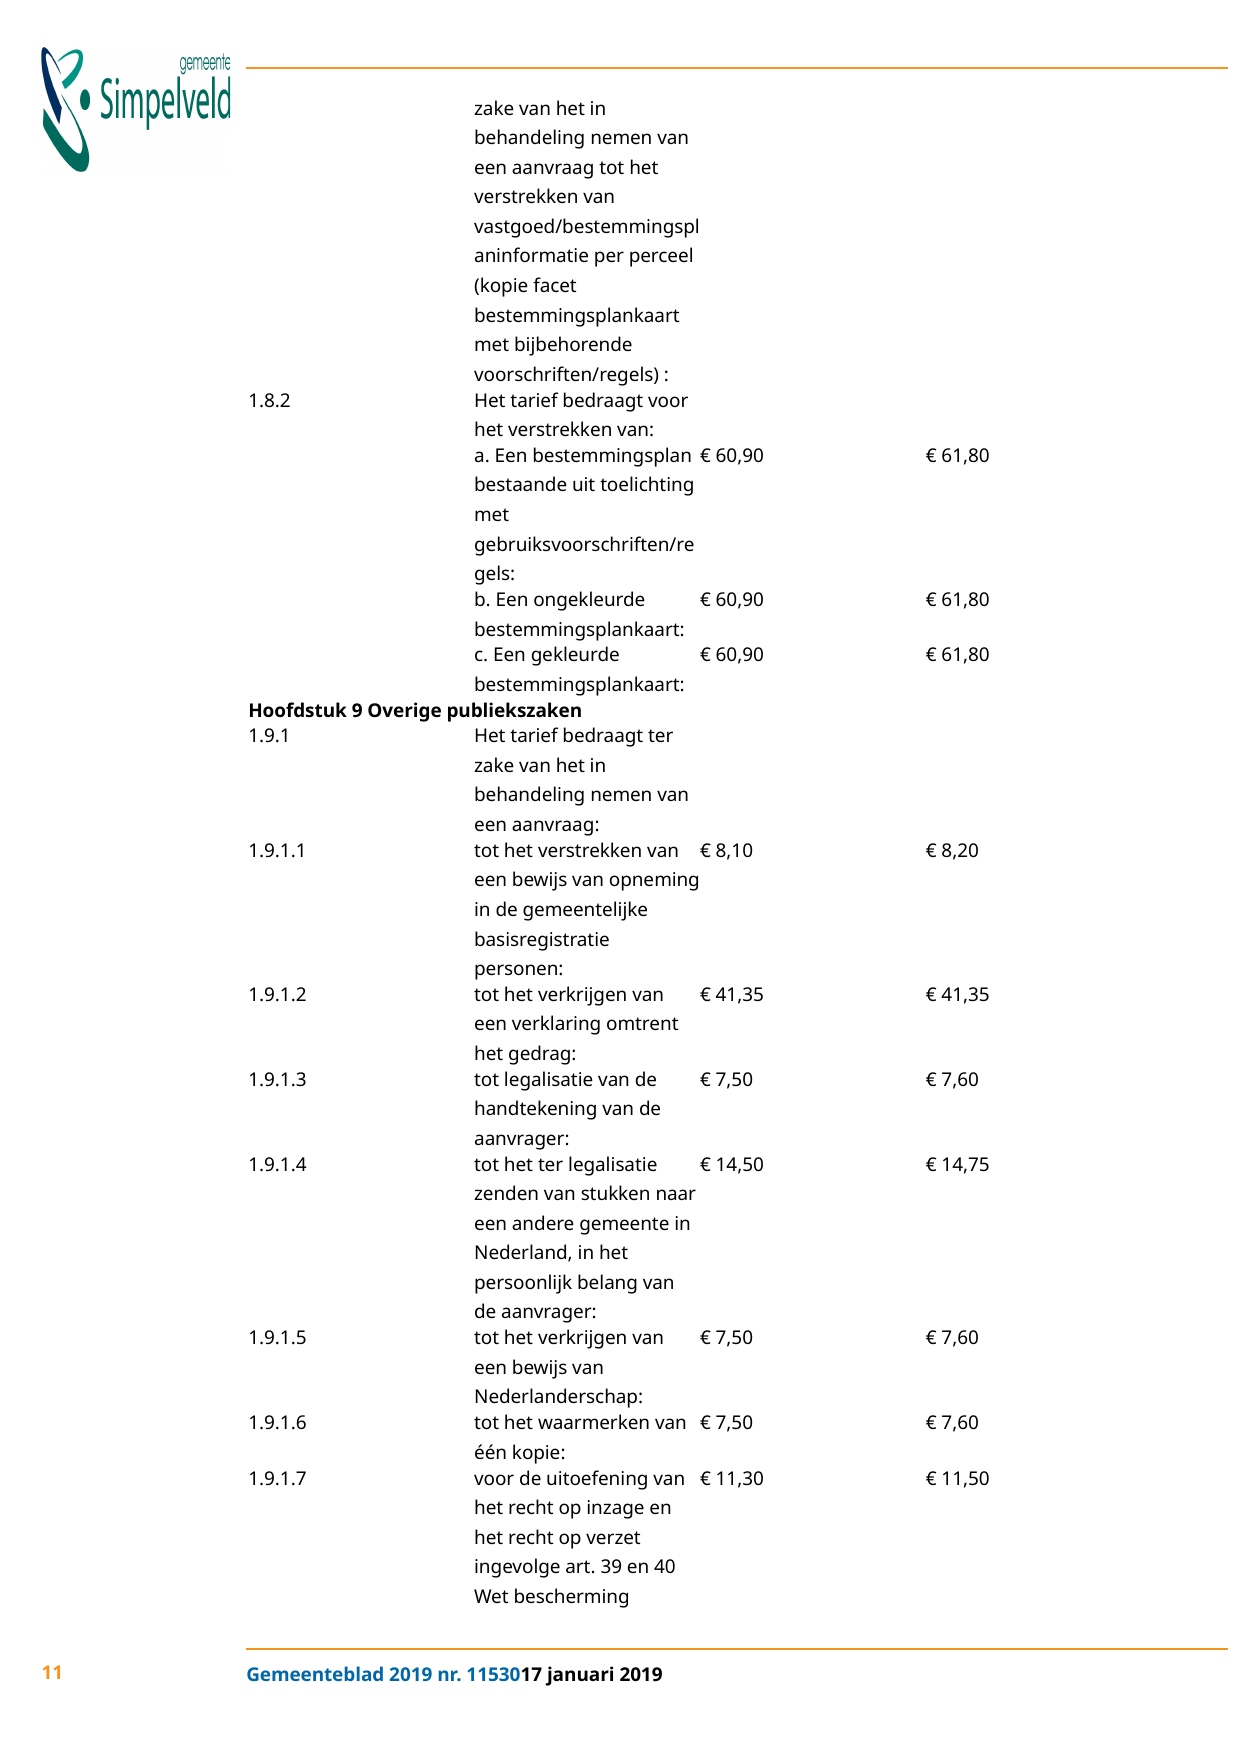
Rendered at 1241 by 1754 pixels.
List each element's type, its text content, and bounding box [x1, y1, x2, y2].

table_cell € 8,20 [926, 837, 1152, 981]
table_cell voor de uitoefening van het recht op inzage en het recht op verzet ingevolge art. 39 en 40 Wet bescherming [474, 1465, 700, 1609]
table_cell € 8,10 [700, 837, 926, 981]
table_cell [926, 387, 1152, 442]
table_cell Het tarief bedraagt voor het verstrekken van: [474, 387, 700, 442]
table_cell [926, 697, 1152, 722]
table_cell Het tarief bedraagt ter zake van het in behandeling nemen van een aanvraag: [474, 723, 700, 837]
table_cell € 61,80 [926, 641, 1152, 697]
table_cell € 61,80 [926, 586, 1152, 641]
table_cell a. Een bestemmingsplan bestaande uit toelichting met gebruiksvoorschriften/regels: [474, 442, 700, 586]
table_cell tot het ter legalisatie zenden van stukken naar een andere gemeente in Nederland, in het persoonlijk belang van de aanvrager: [474, 1151, 700, 1324]
table_cell € 11,30 [700, 1465, 926, 1609]
table_cell c. Een gekleurde bestemmingsplankaart: [474, 641, 700, 697]
table_cell Hoofdstuk 9 Overige publiekszaken [248, 697, 700, 722]
table_cell 1.9.1.1 [248, 837, 474, 981]
table_cell € 60,90 [700, 586, 926, 641]
table_cell 1.9.1.7 [248, 1465, 474, 1609]
table_cell [926, 95, 1152, 387]
table_cell 1.9.1.5 [248, 1325, 474, 1409]
table_cell € 60,90 [700, 442, 926, 586]
table_cell [248, 95, 474, 387]
table_cell tot het verkrijgen van een bewijs van Nederlanderschap: [474, 1325, 700, 1409]
table_cell € 7,50 [700, 1066, 926, 1151]
table_cell € 60,90 [700, 641, 926, 697]
table_cell tot het waarmerken van één kopie: [474, 1409, 700, 1465]
table_cell 1.9.1 [248, 723, 474, 837]
table_cell [700, 95, 926, 387]
table_cell [248, 641, 474, 697]
table_cell € 11,50 [926, 1465, 1152, 1609]
table_cell 1.9.1.2 [248, 981, 474, 1066]
table_cell 1.9.1.4 [248, 1151, 474, 1324]
table_cell 1.9.1.3 [248, 1066, 474, 1151]
table_cell [700, 723, 926, 837]
table_cell € 61,80 [926, 442, 1152, 586]
table_cell € 41,35 [700, 981, 926, 1066]
table_cell € 7,60 [926, 1066, 1152, 1151]
table_cell € 7,50 [700, 1409, 926, 1465]
table_cell € 7,50 [700, 1325, 926, 1409]
table_cell € 7,60 [926, 1325, 1152, 1409]
table_cell € 7,60 [926, 1409, 1152, 1465]
table_cell € 41,35 [926, 981, 1152, 1066]
table_cell b. Een ongekleurde bestemmingsplankaart: [474, 586, 700, 641]
table_cell tot het verkrijgen van een verklaring omtrent het gedrag: [474, 981, 700, 1066]
table_cell [248, 442, 474, 586]
table_cell € 14,50 [700, 1151, 926, 1324]
table_cell 1.9.1.6 [248, 1409, 474, 1465]
table_cell 1.8.2 [248, 387, 474, 442]
table_cell zake van het in behandeling nemen van een aanvraag tot het verstrekken van vastgoed/bestemmingsplaninformatie per perceel (kopie facet bestemmingsplankaart met bijbehorende voorschriften/regels) : [474, 95, 700, 387]
table_cell [248, 586, 474, 641]
table_cell € 14,75 [926, 1151, 1152, 1324]
table_cell tot legalisatie van de handtekening van de aanvrager: [474, 1066, 700, 1151]
table_cell [700, 697, 926, 722]
table_cell [700, 387, 926, 442]
table_cell tot het verstrekken van een bewijs van opneming in de gemeentelijke basisregistratie personen: [474, 837, 700, 981]
table_cell [926, 723, 1152, 837]
picture [41, 47, 231, 172]
